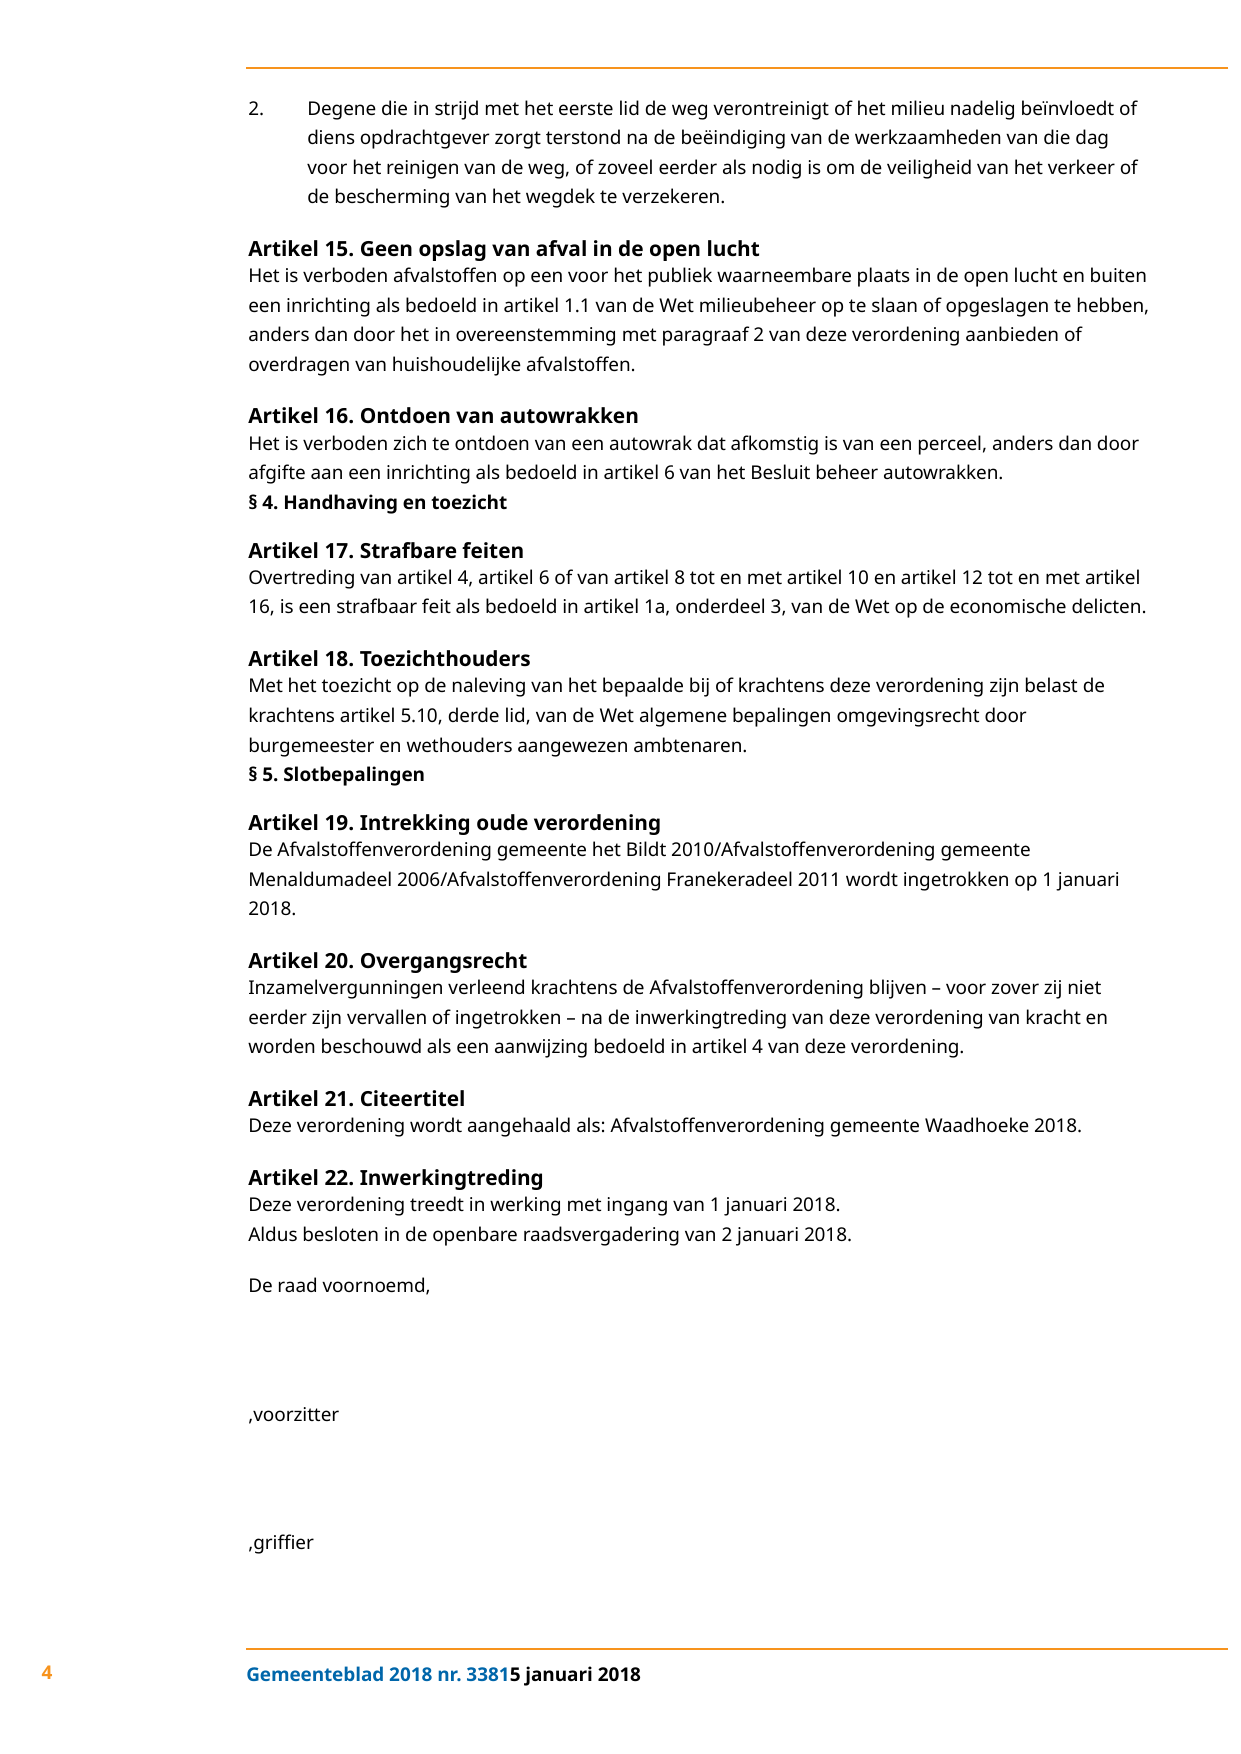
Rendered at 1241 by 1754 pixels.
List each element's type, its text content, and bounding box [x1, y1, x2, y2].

text Artikel 16. Ontdoen van autowrakken [248, 402, 1152, 430]
text Artikel 21. Citeertitel [248, 1084, 1152, 1112]
list Degene die in strijd met het eerste lid de weg verontreinigt of het milieu nadelig beïnvloedt of diens opdrachtgever zorgt terstond na de beëindiging van de werkzaamheden van die dag voor het reinigen van de weg, of zoveel eerder als nodig is om de veiligheid van het verkeer of de bescherming van het wegdek te verzekeren. [248, 95, 1152, 209]
picture [41, 47, 231, 172]
text Aldus besloten in de openbare raadsvergadering van 2 januari 2018. [248, 1221, 1152, 1247]
text Inzamelvergunningen verleend krachtens de Afvalstoffenverordening blijven – voor zover zij niet eerder zijn vervallen of ingetrokken – na de inwerkingtreding van deze verordening van kracht en worden beschouwd als een aanwijzing bedoeld in artikel 4 van deze verordening. [248, 974, 1152, 1059]
text Artikel 19. Intrekking oude verordening [248, 808, 1152, 836]
text Overtreding van artikel 4, artikel 6 of van artikel 8 tot en met artikel 10 en artikel 12 tot en met artikel 16, is een strafbaar feit als bedoeld in artikel 1a, onderdeel 3, van de Wet op de economische delicten. [248, 564, 1152, 619]
text Artikel 22. Inwerkingtreding [248, 1163, 1152, 1191]
text § 4. Handhaving en toezicht [248, 489, 1152, 515]
text Met het toezicht op de naleving van het bepaalde bij of krachtens deze verordening zijn belast de krachtens artikel 5.10, derde lid, van de Wet algemene bepalingen omgevingsrecht door burgemeester en wethouders aangewezen ambtenaren. [248, 673, 1152, 757]
text Deze verordening treedt in werking met ingang van 1 januari 2018. [248, 1191, 1152, 1217]
text Het is verboden zich te ontdoen van een autowrak dat afkomstig is van een perceel, anders dan door afgifte aan een inrichting als bedoeld in artikel 6 van het Besluit beheer autowrakken. [248, 430, 1152, 485]
text ,griffier [248, 1529, 1152, 1555]
text Artikel 18. Toezichthouders [248, 644, 1152, 673]
text Artikel 15. Geen opslag van afval in de open lucht [248, 234, 1152, 262]
text De raad voornoemd, [248, 1272, 1152, 1298]
text Artikel 17. Strafbare feiten [248, 536, 1152, 564]
text § 5. Slotbepalingen [248, 761, 1152, 787]
text ,voorzitter [248, 1401, 1152, 1427]
text Het is verboden afvalstoffen op een voor het publiek waarneembare plaats in de open lucht en buiten een inrichting als bedoeld in artikel 1.1 van de Wet milieubeheer op te slaan of opgeslagen te hebben, anders dan door het in overeenstemming met paragraaf 2 van deze verordening aanbieden of overdragen van huishoudelijke afvalstoffen. [248, 262, 1152, 377]
text De Afvalstoffenverordening gemeente het Bildt 2010/Afvalstoffenverordening gemeente Menaldumadeel 2006/Afvalstoffenverordening Franekeradeel 2011 wordt ingetrokken op 1 januari 2018. [248, 836, 1152, 921]
text Deze verordening wordt aangehaald als: Afvalstoffenverordening gemeente Waadhoeke 2018. [248, 1112, 1152, 1138]
text Artikel 20. Overgangsrecht [248, 946, 1152, 974]
